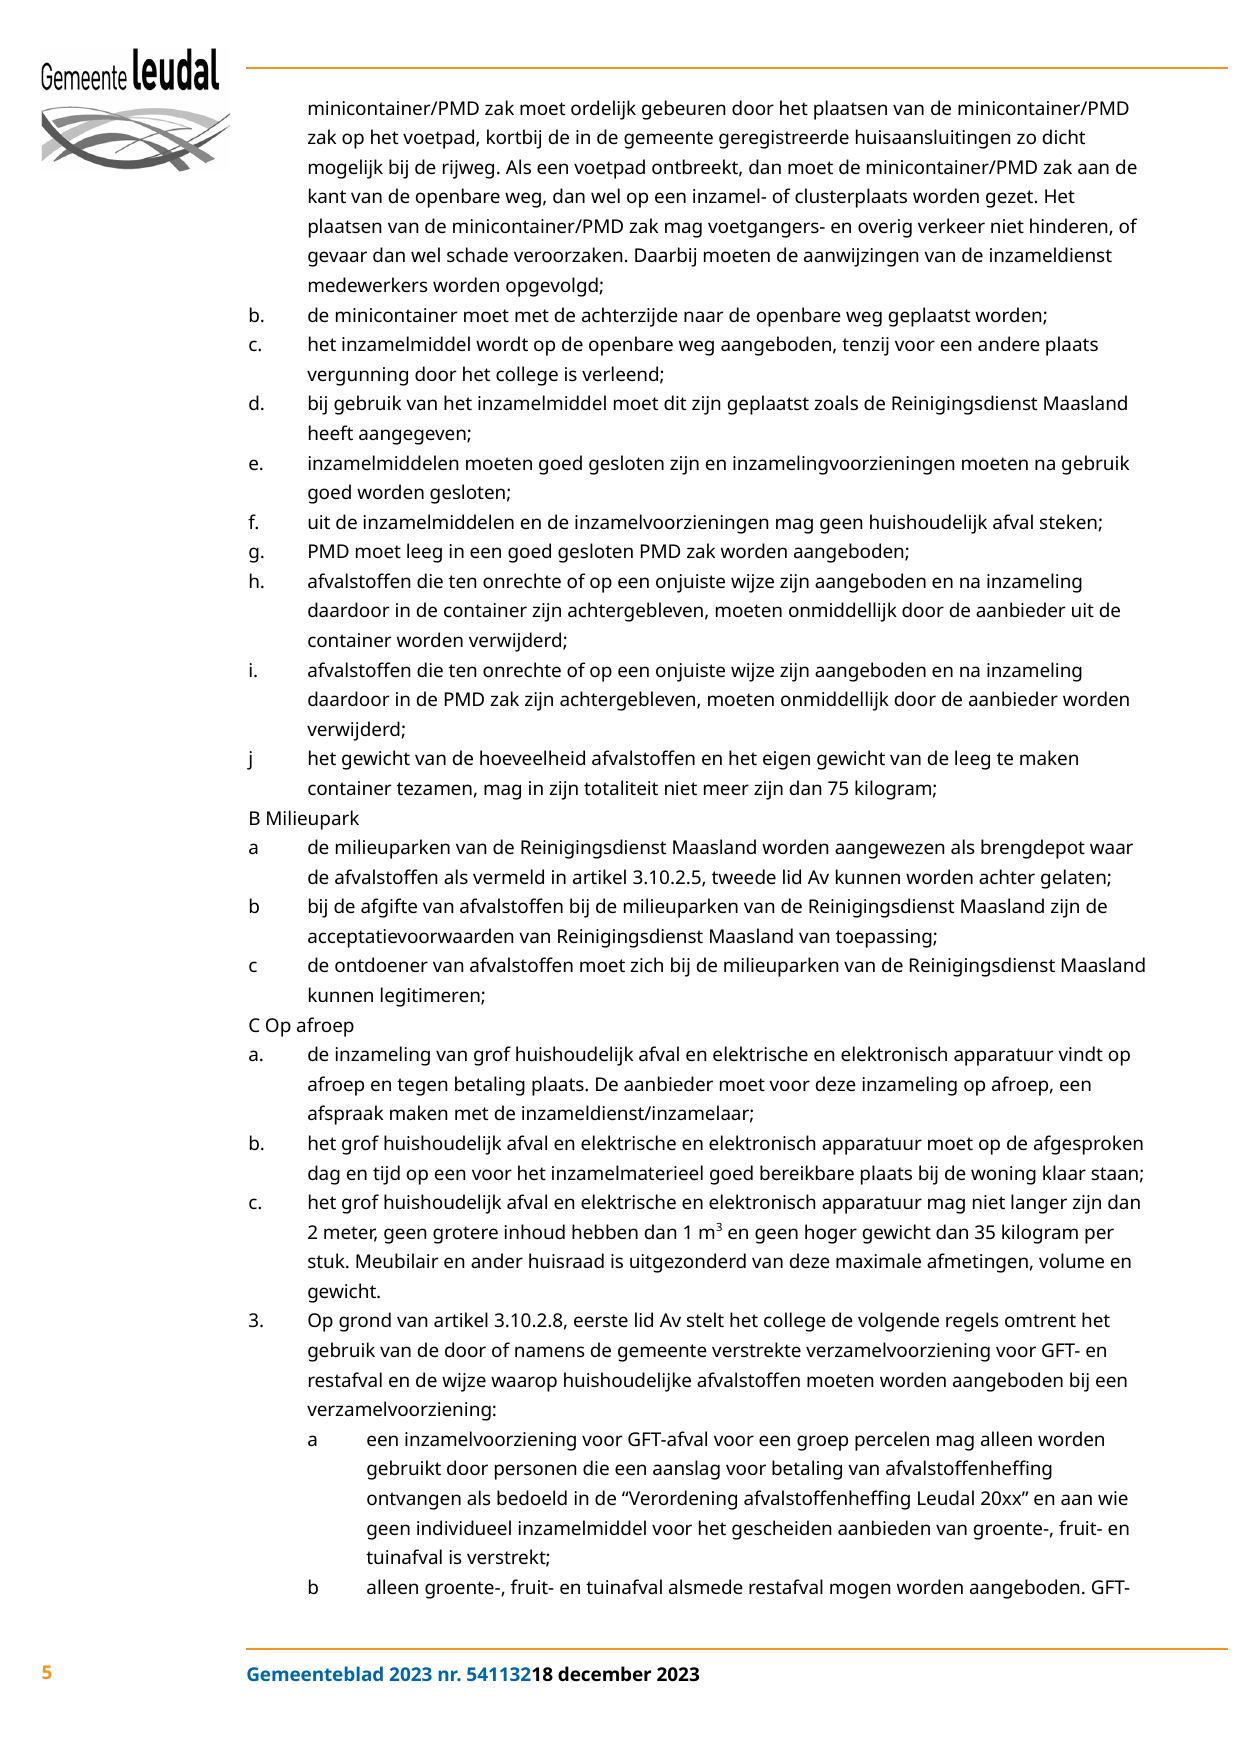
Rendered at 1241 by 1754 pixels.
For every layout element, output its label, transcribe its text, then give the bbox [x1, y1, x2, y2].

list de inzameling van grof huishoudelijk afval en elektrische en elektronisch apparatuur vindt op afroep en tegen betaling plaats. De aanbieder moet voor deze inzameling op afroep, een afspraak maken met de inzameldienst/inzamelaar; [248, 1041, 1152, 1126]
picture [41, 47, 231, 172]
list afvalstoffen die ten onrechte of op een onjuiste wijze zijn aangeboden en na inzameling daardoor in de PMD zak zijn achtergebleven, moeten onmiddellijk door de aanbieder worden verwijderd; [248, 657, 1152, 742]
list het inzamelmiddel wordt op de openbare weg aangeboden, tenzij voor een andere plaats vergunning door het college is verleend; [248, 331, 1152, 387]
text C Op afroep [248, 1012, 1152, 1038]
list de milieuparken van de Reinigingsdienst Maasland worden aangewezen als brengdepot waar de afvalstoffen als vermeld in artikel 3.10.2.5, tweede lid Av kunnen worden achter gelaten; [248, 834, 1152, 890]
list PMD moet leeg in een goed gesloten PMD zak worden aangeboden; [248, 538, 1152, 564]
list het grof huishoudelijk afval en elektrische en elektronisch apparatuur mag niet langer zijn dan 2 meter, geen grotere inhoud hebben dan 1 m3 en geen hoger gewicht dan 35 kilogram per stuk. Meubilair en ander huisraad is uitgezonderd van deze maximale afmetingen, volume en gewicht. [248, 1189, 1152, 1304]
list alleen groente-, fruit- en tuinafval alsmede restafval mogen worden aangeboden. GFT- [307, 1574, 1152, 1600]
list bij gebruik van het inzamelmiddel moet dit zijn geplaatst zoals de Reinigingsdienst Maasland heeft aangegeven; [248, 391, 1152, 446]
list de ontdoener van afvalstoffen moet zich bij de milieuparken van de Reinigingsdienst Maasland kunnen legitimeren; [248, 953, 1152, 1008]
list het grof huishoudelijk afval en elektrische en elektronisch apparatuur moet op de afgesproken dag en tijd op een voor het inzamelmaterieel goed bereikbare plaats bij de woning klaar staan; [248, 1130, 1152, 1186]
list afvalstoffen die ten onrechte of op een onjuiste wijze zijn aangeboden en na inzameling daardoor in de container zijn achtergebleven, moeten onmiddellijk door de aanbieder uit de container worden verwijderd; [248, 568, 1152, 653]
list minicontainer/PMD zak moet ordelijk gebeuren door het plaatsen van de minicontainer/PMD zak op het voetpad, kortbij de in de gemeente geregistreerde huisaansluitingen zo dicht mogelijk bij de rijweg. Als een voetpad ontbreekt, dan moet de minicontainer/PMD zak aan de kant van de openbare weg, dan wel op een inzamel- of clusterplaats worden gezet. Het plaatsen van de minicontainer/PMD zak mag voetgangers- en overig verkeer niet hinderen, of gevaar dan wel schade veroorzaken. Daarbij moeten de aanwijzingen van de inzameldienst medewerkers worden opgevolgd; [248, 95, 1152, 298]
list uit de inzamelmiddelen en de inzamelvoorzieningen mag geen huishoudelijk afval steken; [248, 509, 1152, 535]
list het gewicht van de hoeveelheid afvalstoffen en het eigen gewicht van de leeg te maken container tezamen, mag in zijn totaliteit niet meer zijn dan 75 kilogram; [248, 746, 1152, 801]
list de minicontainer moet met de achterzijde naar de openbare weg geplaatst worden; [248, 302, 1152, 328]
list Op grond van artikel 3.10.2.8, eerste lid Av stelt het college de volgende regels omtrent het gebruik van de door of namens de gemeente verstrekte verzamelvoorziening voor GFT- en restafval en de wijze waarop huishoudelijke afvalstoffen moeten worden aangeboden bij een verzamelvoorziening: [248, 1308, 1152, 1422]
text B Milieupark [248, 805, 1152, 831]
list bij de afgifte van afvalstoffen bij de milieuparken van de Reinigingsdienst Maasland zijn de acceptatievoorwaarden van Reinigingsdienst Maasland van toepassing; [248, 893, 1152, 949]
list inzamelmiddelen moeten goed gesloten zijn en inzamelingvoorzieningen moeten na gebruik goed worden gesloten; [248, 450, 1152, 505]
list een inzamelvoorziening voor GFT-afval voor een groep percelen mag alleen worden gebruikt door personen die een aanslag voor betaling van afvalstoffenheffing ontvangen als bedoeld in de “Verordening afvalstoffenheffing Leudal 20xx” en aan wie geen individueel inzamelmiddel voor het gescheiden aanbieden van groente-, fruit- en tuinafval is verstrekt; [307, 1426, 1152, 1570]
